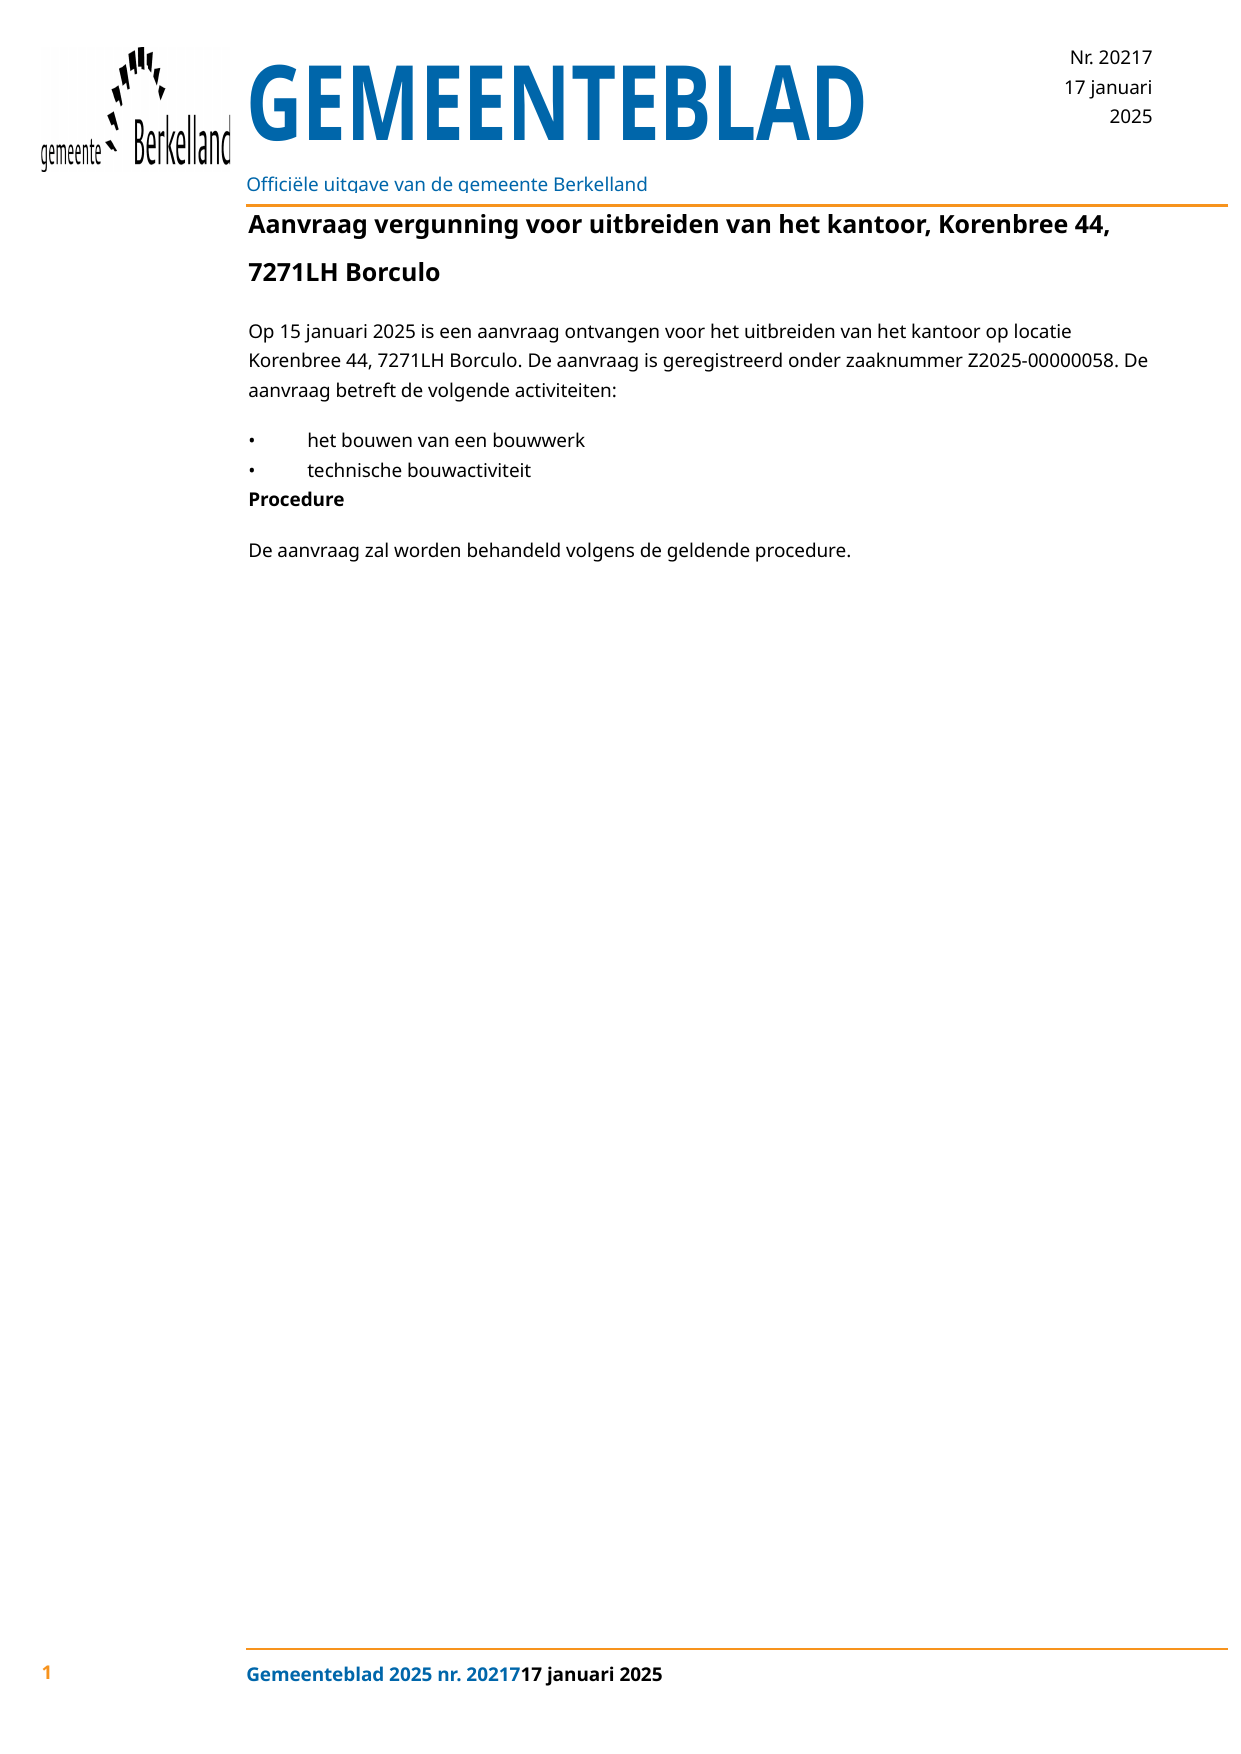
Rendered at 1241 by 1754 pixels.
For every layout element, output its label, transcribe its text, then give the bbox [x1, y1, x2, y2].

text Op 15 januari 2025 is een aanvraag ontvangen voor het uitbreiden van het kantoor op locatie Korenbree 44, 7271LH Borculo. De aanvraag is geregistreerd onder zaaknummer Z2025-00000058. De aanvraag betreft de volgende activiteiten: [248, 318, 1152, 403]
list technische bouwactiviteit [248, 457, 1152, 483]
text Procedure [248, 487, 1152, 512]
text De aanvraag zal worden behandeld volgens de geldende procedure. [248, 537, 1152, 563]
text Aanvraag vergunning voor uitbreiden van het kantoor, Korenbree 44, 7271LH Borculo [248, 207, 1152, 288]
list het bouwen van een bouwwerk [248, 427, 1152, 453]
picture [41, 47, 231, 172]
